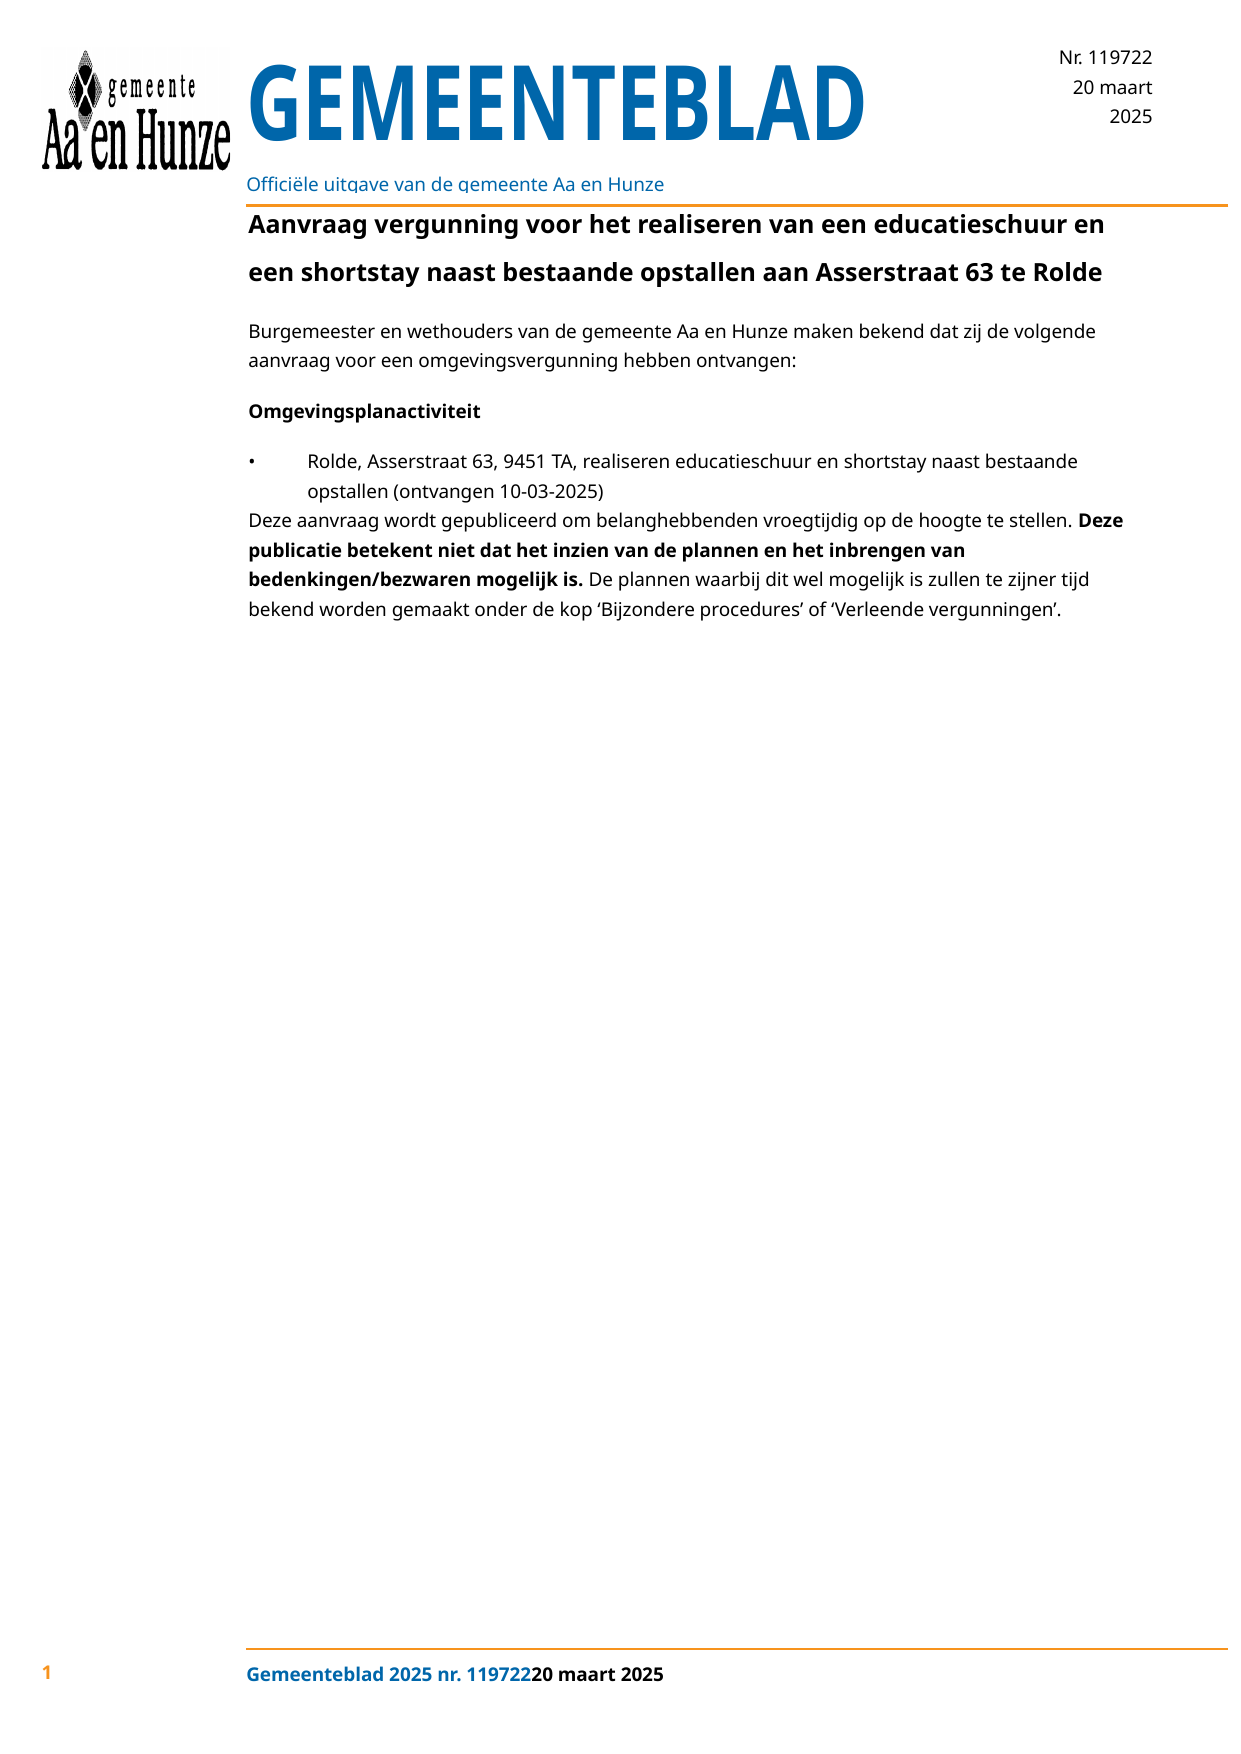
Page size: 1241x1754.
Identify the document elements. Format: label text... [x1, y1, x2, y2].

text Deze aanvraag wordt gepubliceerd om belanghebbenden vroegtijdig op de hoogte te stellen. Deze publicatie betekent niet dat het inzien van de plannen en het inbrengen van bedenkingen/bezwaren mogelijk is. De plannen waarbij dit wel mogelijk is zullen te zijner tijd bekend worden gemaakt onder de kop ‘Bijzondere procedures’ of ‘Verleende vergunningen’. [248, 507, 1152, 622]
text Burgemeester en wethouders van de gemeente Aa en Hunze maken bekend dat zij de volgende aanvraag voor een omgevingsvergunning hebben ontvangen: [248, 318, 1152, 373]
text Omgevingsplanactiviteit [248, 398, 1152, 424]
text Aanvraag vergunning voor het realiseren van een educatieschuur en een shortstay naast bestaande opstallen aan Asserstraat 63 te Rolde [248, 207, 1152, 288]
list Rolde, Asserstraat 63, 9451 TA, realiseren educatieschuur en shortstay naast bestaande opstallen (ontvangen 10-03-2025) [248, 448, 1152, 504]
picture [41, 47, 231, 172]
